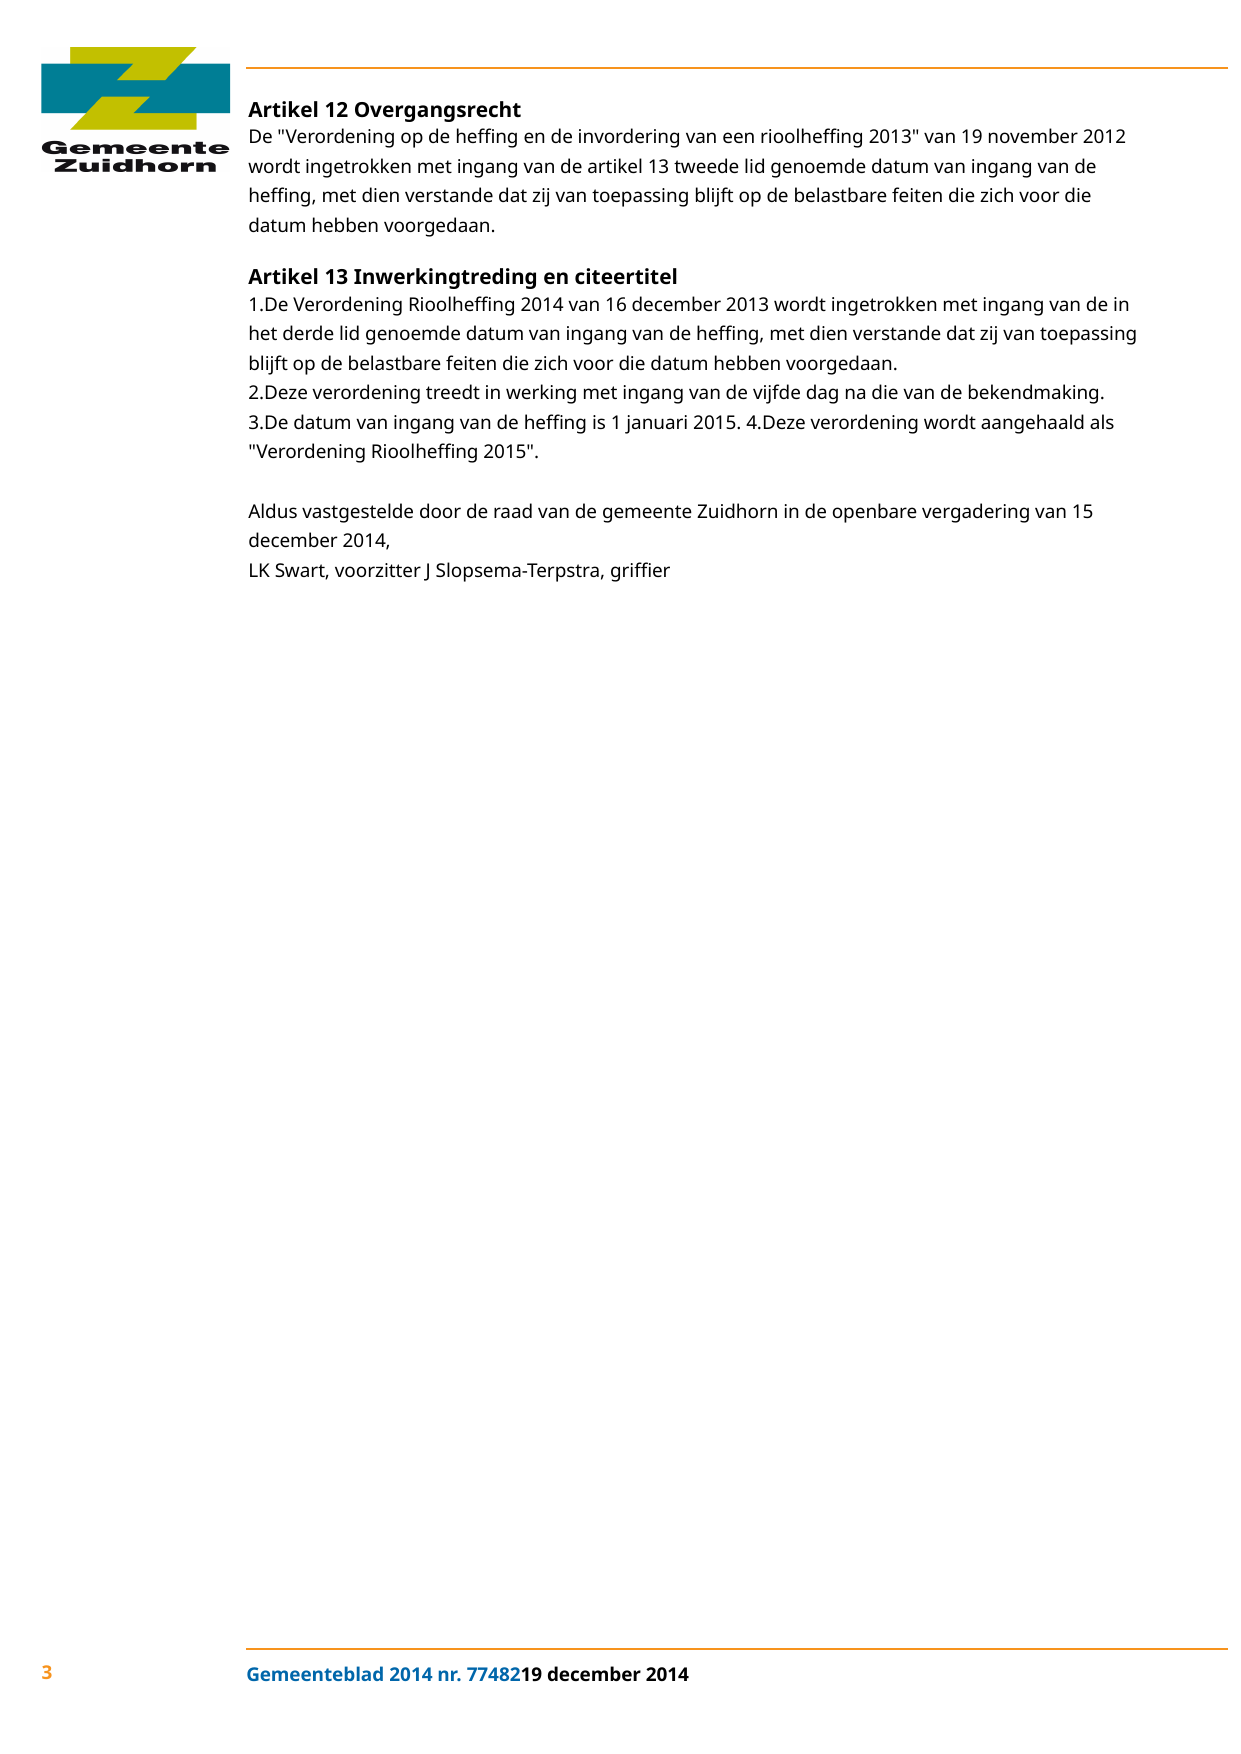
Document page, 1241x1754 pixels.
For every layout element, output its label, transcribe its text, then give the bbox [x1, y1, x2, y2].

text 1.De Verordening Rioolheffing 2014 van 16 december 2013 wordt ingetrokken met ingang van de in het derde lid genoemde datum van ingang van de heffing, met dien verstande dat zij van toepassing blijft op de belastbare feiten die zich voor die datum hebben voorgedaan. [248, 291, 1152, 376]
text LK Swart, voorzitter J Slopsema-Terpstra, griffier [248, 557, 1152, 583]
text De "Verordening op de heffing en de invordering van een rioolheffing 2013" van 19 november 2012 wordt ingetrokken met ingang van de artikel 13 tweede lid genoemde datum van ingang van de heffing, met dien verstande dat zij van toepassing blijft op de belastbare feiten die zich voor die datum hebben voorgedaan. [248, 123, 1152, 238]
text Artikel 13 Inwerkingtreding en citeertitel [248, 262, 1152, 291]
picture [41, 47, 231, 172]
text Aldus vastgestelde door de raad van de gemeente Zuidhorn in de openbare vergadering van 15 december 2014, [248, 498, 1152, 553]
text 2.Deze verordening treedt in werking met ingang van de vijfde dag na die van de bekendmaking. [248, 379, 1152, 405]
text 3.De datum van ingang van de heffing is 1 januari 2015. 4.Deze verordening wordt aangehaald als "Verordening Rioolheffing 2015". [248, 409, 1152, 464]
text Artikel 12 Overgangsrecht [248, 95, 1152, 123]
